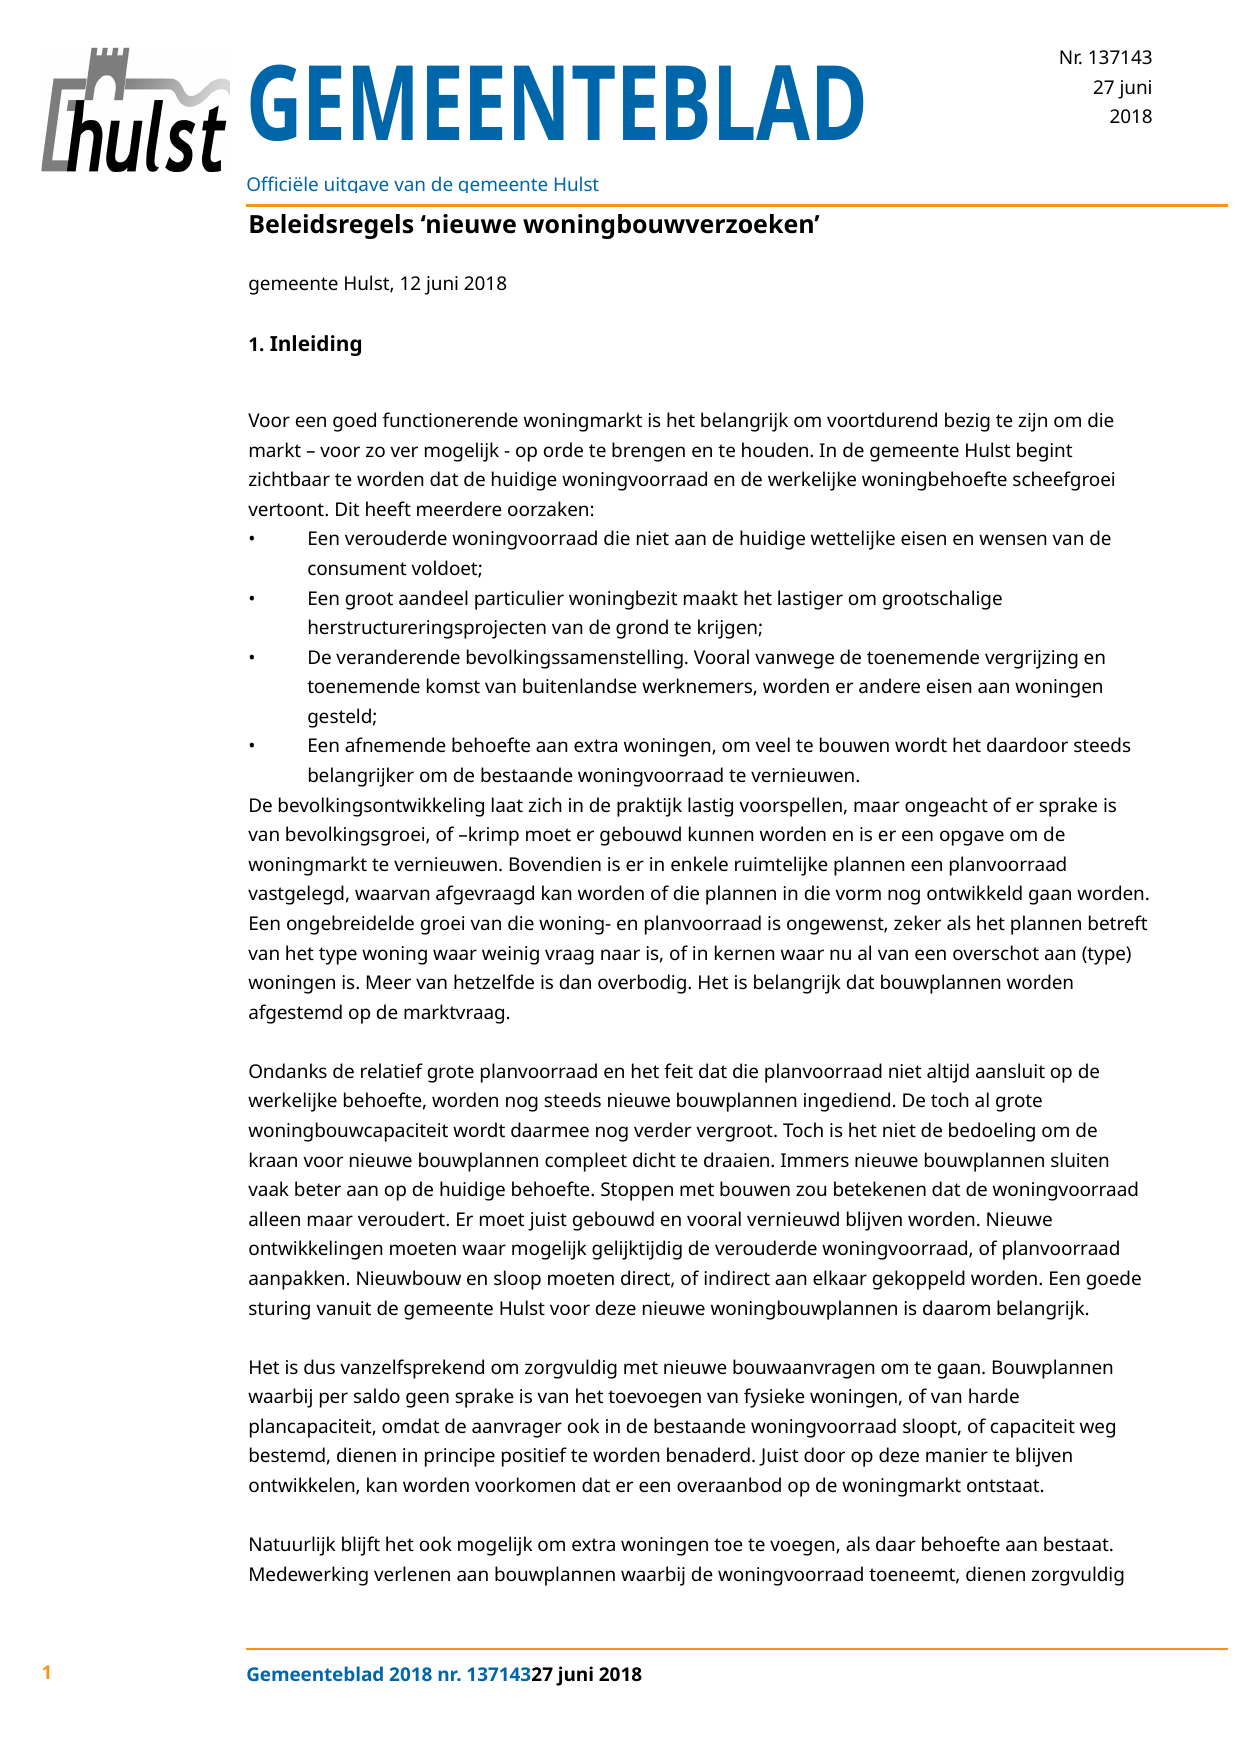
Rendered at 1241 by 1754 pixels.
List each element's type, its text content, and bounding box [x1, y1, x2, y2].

text Het is dus vanzelfsprekend om zorgvuldig met nieuwe bouwaanvragen om te gaan. Bouwplannen waarbij per saldo geen sprake is van het toevoegen van fysieke woningen, of van harde plancapaciteit, omdat de aanvrager ook in de bestaande woningvoorraad sloopt, of capaciteit weg bestemd, dienen in principe positief te worden benaderd. Juist door op deze manier te blijven ontwikkelen, kan worden voorkomen dat er een overaanbod op de woningmarkt ontstaat. [248, 1354, 1152, 1498]
text Natuurlijk blijft het ook mogelijk om extra woningen toe te voegen, als daar behoefte aan bestaat. Medewerking verlenen aan bouwplannen waarbij de woningvoorraad toeneemt, dienen zorgvuldig [248, 1531, 1152, 1587]
list De veranderende bevolkingssamenstelling. Vooral vanwege de toenemende vergrijzing en toenemende komst van buitenlandse werknemers, worden er andere eisen aan woningen gesteld; [248, 644, 1152, 729]
list Een groot aandeel particulier woningbezit maakt het lastiger om grootschalige herstructureringsprojecten van de grond te krijgen; [248, 585, 1152, 640]
picture [41, 47, 231, 172]
list Een verouderde woningvoorraad die niet aan de huidige wettelijke eisen en wensen van de consument voldoet; [248, 526, 1152, 581]
text 1. Inleiding [248, 329, 1152, 358]
text De bevolkingsontwikkeling laat zich in de praktijk lastig voorspellen, maar ongeacht of er sprake is van bevolkingsgroei, of –krimp moet er gebouwd kunnen worden en is er een opgave om de woningmarkt te vernieuwen. Bovendien is er in enkele ruimtelijke plannen een planvoorraad vastgelegd, waarvan afgevraagd kan worden of die plannen in die vorm nog ontwikkeld gaan worden. Een ongebreidelde groei van die woning- en planvoorraad is ongewenst, zeker als het plannen betreft van het type woning waar weinig vraag naar is, of in kernen waar nu al van een overschot aan (type) woningen is. Meer van hetzelfde is dan overbodig. Het is belangrijk dat bouwplannen worden afgestemd op de marktvraag. [248, 792, 1152, 1024]
text Voor een goed functionerende woningmarkt is het belangrijk om voortdurend bezig te zijn om die markt – voor zo ver mogelijk - op orde te brengen en te houden. In de gemeente Hulst begint zichtbaar te worden dat de huidige woningvoorraad en de werkelijke woningbehoefte scheefgroei vertoont. Dit heeft meerdere oorzaken: [248, 407, 1152, 522]
text Beleidsregels ‘nieuwe woningbouwverzoeken’ [248, 207, 1152, 241]
list Een afnemende behoefte aan extra woningen, om veel te bouwen wordt het daardoor steeds belangrijker om de bestaande woningvoorraad te vernieuwen. [248, 733, 1152, 788]
text gemeente Hulst, 12 juni 2018 [248, 270, 1152, 296]
text Ondanks de relatief grote planvoorraad en het feit dat die planvoorraad niet altijd aansluit op de werkelijke behoefte, worden nog steeds nieuwe bouwplannen ingediend. De toch al grote woningbouwcapaciteit wordt daarmee nog verder vergroot. Toch is het niet de bedoeling om de kraan voor nieuwe bouwplannen compleet dicht te draaien. Immers nieuwe bouwplannen sluiten vaak beter aan op de huidige behoefte. Stoppen met bouwen zou betekenen dat de woningvoorraad alleen maar veroudert. Er moet juist gebouwd en vooral vernieuwd blijven worden. Nieuwe ontwikkelingen moeten waar mogelijk gelijktijdig de verouderde woningvoorraad, of planvoorraad aanpakken. Nieuwbouw en sloop moeten direct, of indirect aan elkaar gekoppeld worden. Een goede sturing vanuit de gemeente Hulst voor deze nieuwe woningbouwplannen is daarom belangrijk. [248, 1058, 1152, 1320]
